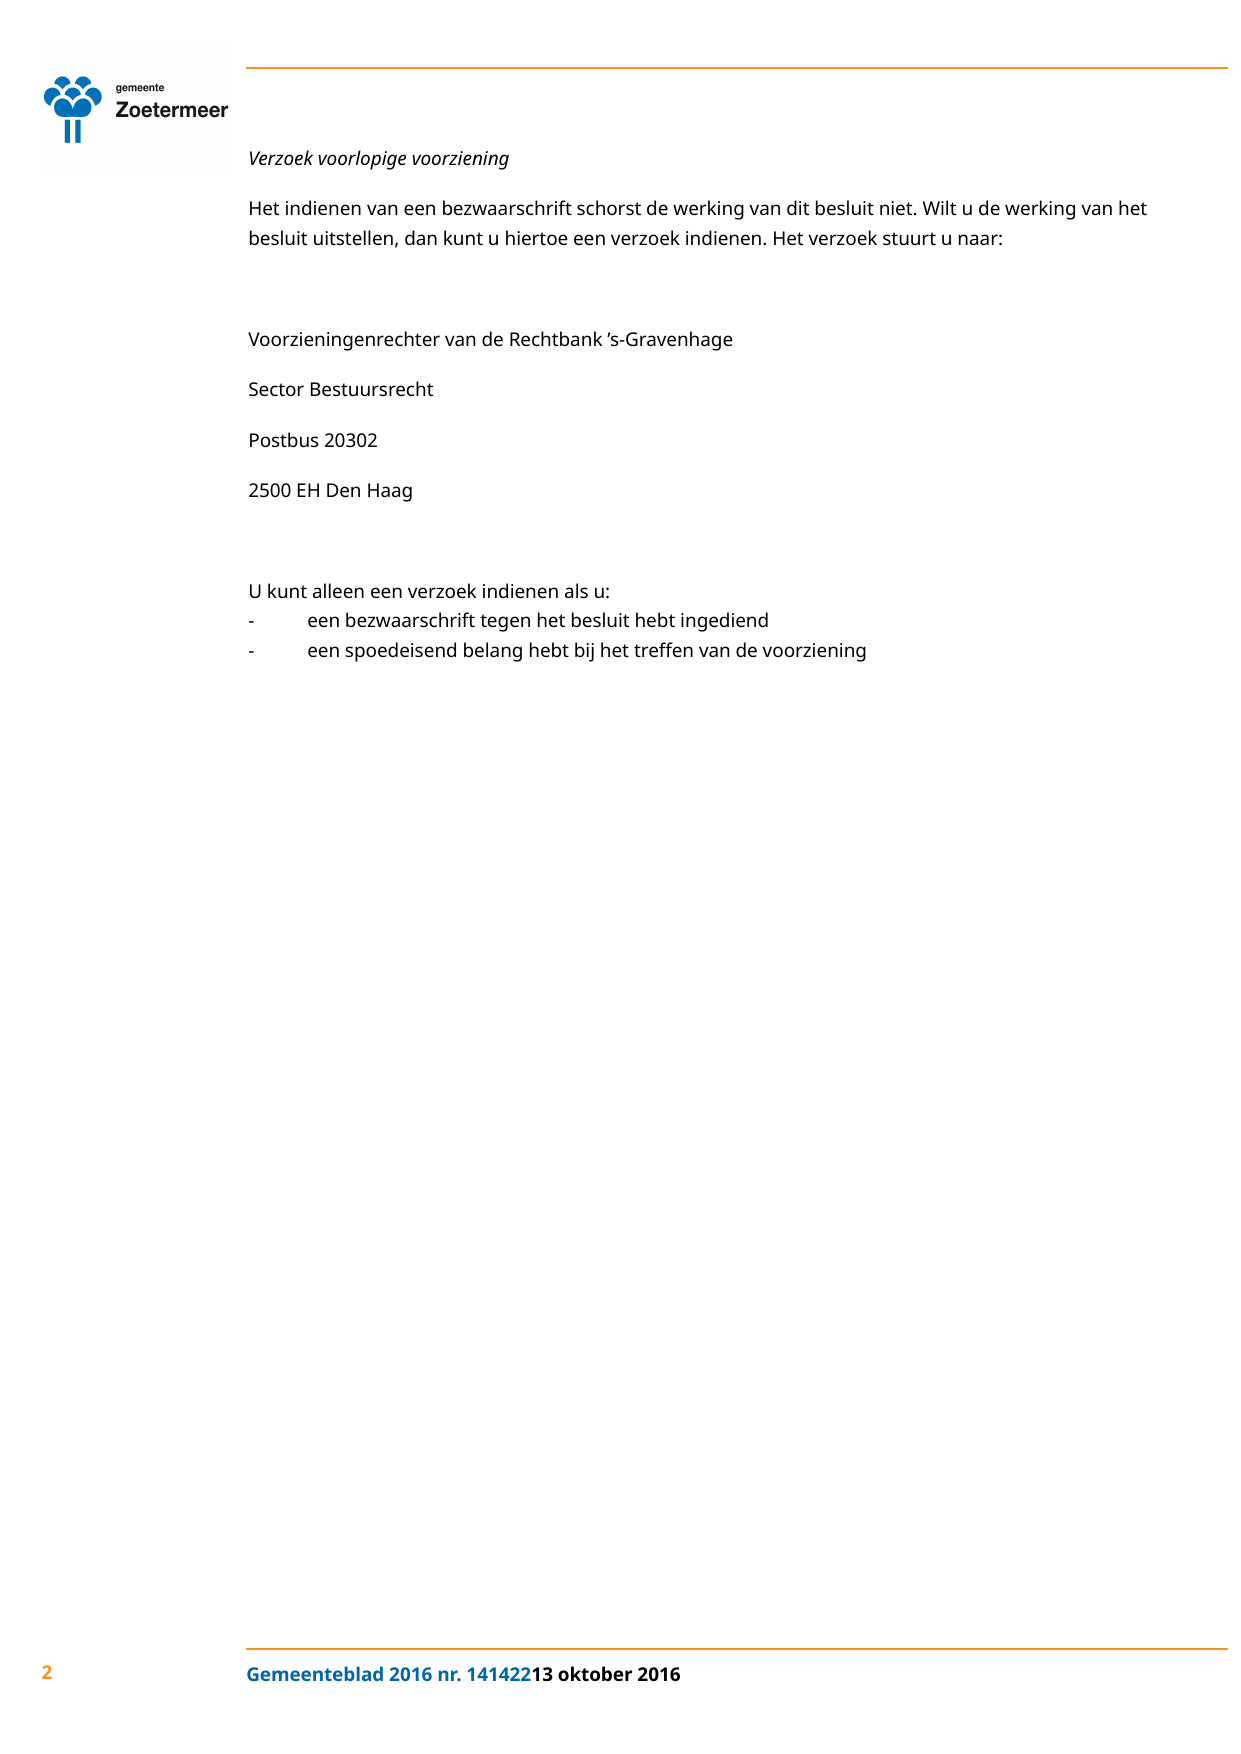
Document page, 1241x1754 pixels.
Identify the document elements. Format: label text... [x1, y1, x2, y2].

picture [41, 47, 231, 172]
text Voorzieningenrechter van de Rechtbank ’s-Gravenhage [248, 326, 1152, 352]
list een spoedeisend belang hebt bij het treffen van de voorziening [248, 637, 1152, 663]
text Het indienen van een bezwaarschrift schorst de werking van dit besluit niet. Wilt u de werking van het besluit uitstellen, dan kunt u hiertoe een verzoek indienen. Het verzoek stuurt u naar: [248, 196, 1152, 251]
text Postbus 20302 [248, 427, 1152, 453]
text Sector Bestuursrecht [248, 376, 1152, 402]
text U kunt alleen een verzoek indienen als u: [248, 578, 1152, 604]
list een bezwaarschrift tegen het besluit hebt ingediend [248, 608, 1152, 633]
text Verzoek voorlopige voorziening [248, 145, 1152, 171]
text 2500 EH Den Haag [248, 477, 1152, 503]
